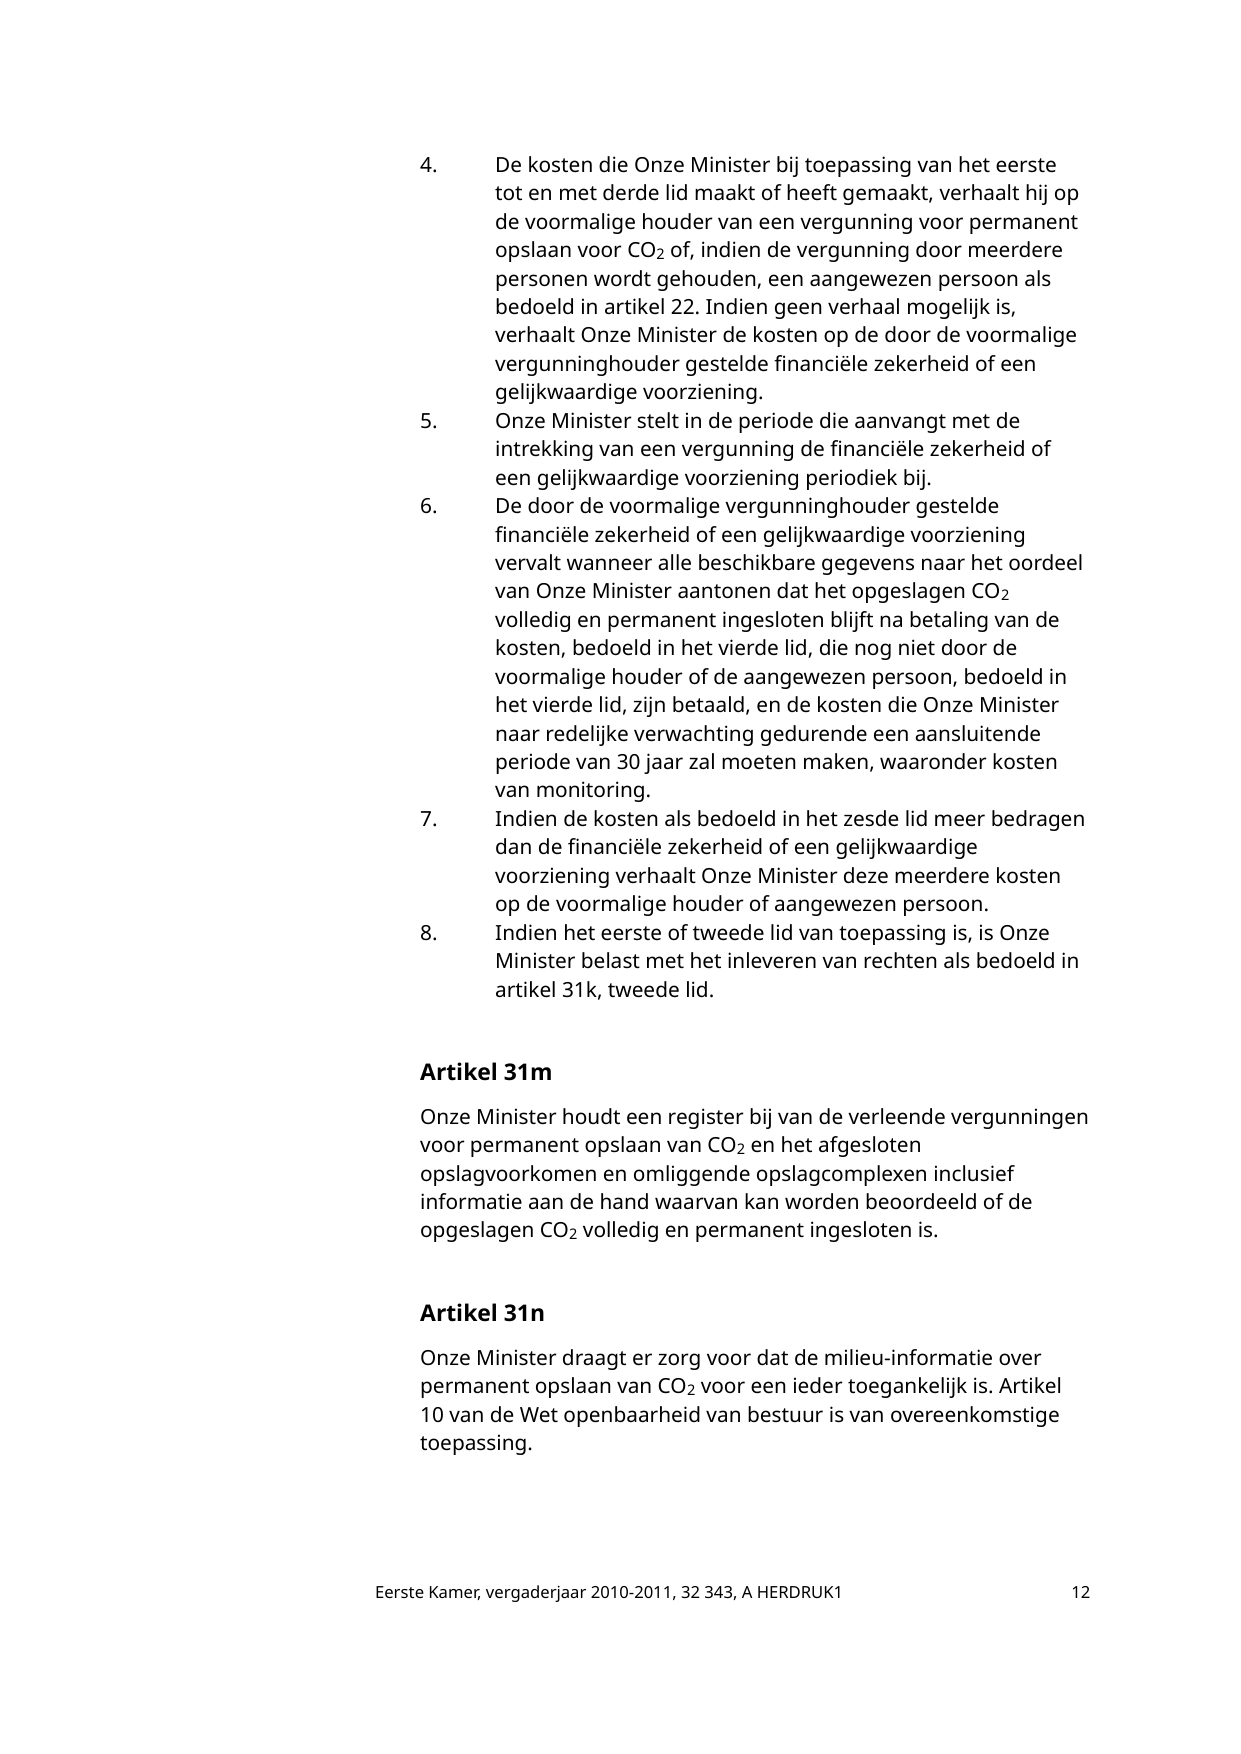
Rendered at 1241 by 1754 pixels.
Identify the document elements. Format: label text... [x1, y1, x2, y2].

list Indien de kosten als bedoeld in het zesde lid meer bedragen dan de financiële zekerheid of een gelijkwaardige voorziening verhaalt Onze Minister deze meerdere kosten op de voormalige houder of aangewezen persoon. [420, 804, 1090, 918]
list Onze Minister stelt in de periode die aanvangt met de intrekking van een vergunning de financiële zekerheid of een gelijkwaardige voorziening periodiek bij. [420, 406, 1090, 491]
subtitle Artikel 31n [420, 1297, 1090, 1328]
text Onze Minister draagt er zorg voor dat de milieu-informatie over permanent opslaan van CO2 voor een ieder toegankelijk is. Artikel 10 van de Wet openbaarheid van bestuur is van overeenkomstige toepassing. [420, 1343, 1090, 1457]
list Indien het eerste of tweede lid van toepassing is, is Onze Minister belast met het inleveren van rechten als bedoeld in artikel 31k, tweede lid. [420, 918, 1090, 1003]
list De kosten die Onze Minister bij toepassing van het eerste tot en met derde lid maakt of heeft gemaakt, verhaalt hij op de voormalige houder van een vergunning voor permanent opslaan voor CO2 of, indien de vergunning door meerdere personen wordt gehouden, een aangewezen persoon als bedoeld in artikel 22. Indien geen verhaal mogelijk is, verhaalt Onze Minister de kosten op de door de voormalige vergunninghouder gestelde financiële zekerheid of een gelijkwaardige voorziening. [420, 150, 1090, 406]
list De door de voormalige vergunninghouder gestelde financiële zekerheid of een gelijkwaardige voorziening vervalt wanneer alle beschikbare gegevens naar het oordeel van Onze Minister aantonen dat het opgeslagen CO2 volledig en permanent ingesloten blijft na betaling van de kosten, bedoeld in het vierde lid, die nog niet door de voormalige houder of de aangewezen persoon, bedoeld in het vierde lid, zijn betaald, en de kosten die Onze Minister naar redelijke verwachting gedurende een aansluitende periode van 30 jaar zal moeten maken, waaronder kosten van monitoring. [420, 491, 1090, 804]
text Onze Minister houdt een register bij van de verleende vergunningen voor permanent opslaan van CO2 en het afgesloten opslagvoorkomen en omliggende opslagcomplexen inclusief informatie aan de hand waarvan kan worden beoordeeld of de opgeslagen CO2 volledig en permanent ingesloten is. [420, 1102, 1090, 1244]
subtitle Artikel 31m [420, 1056, 1090, 1087]
